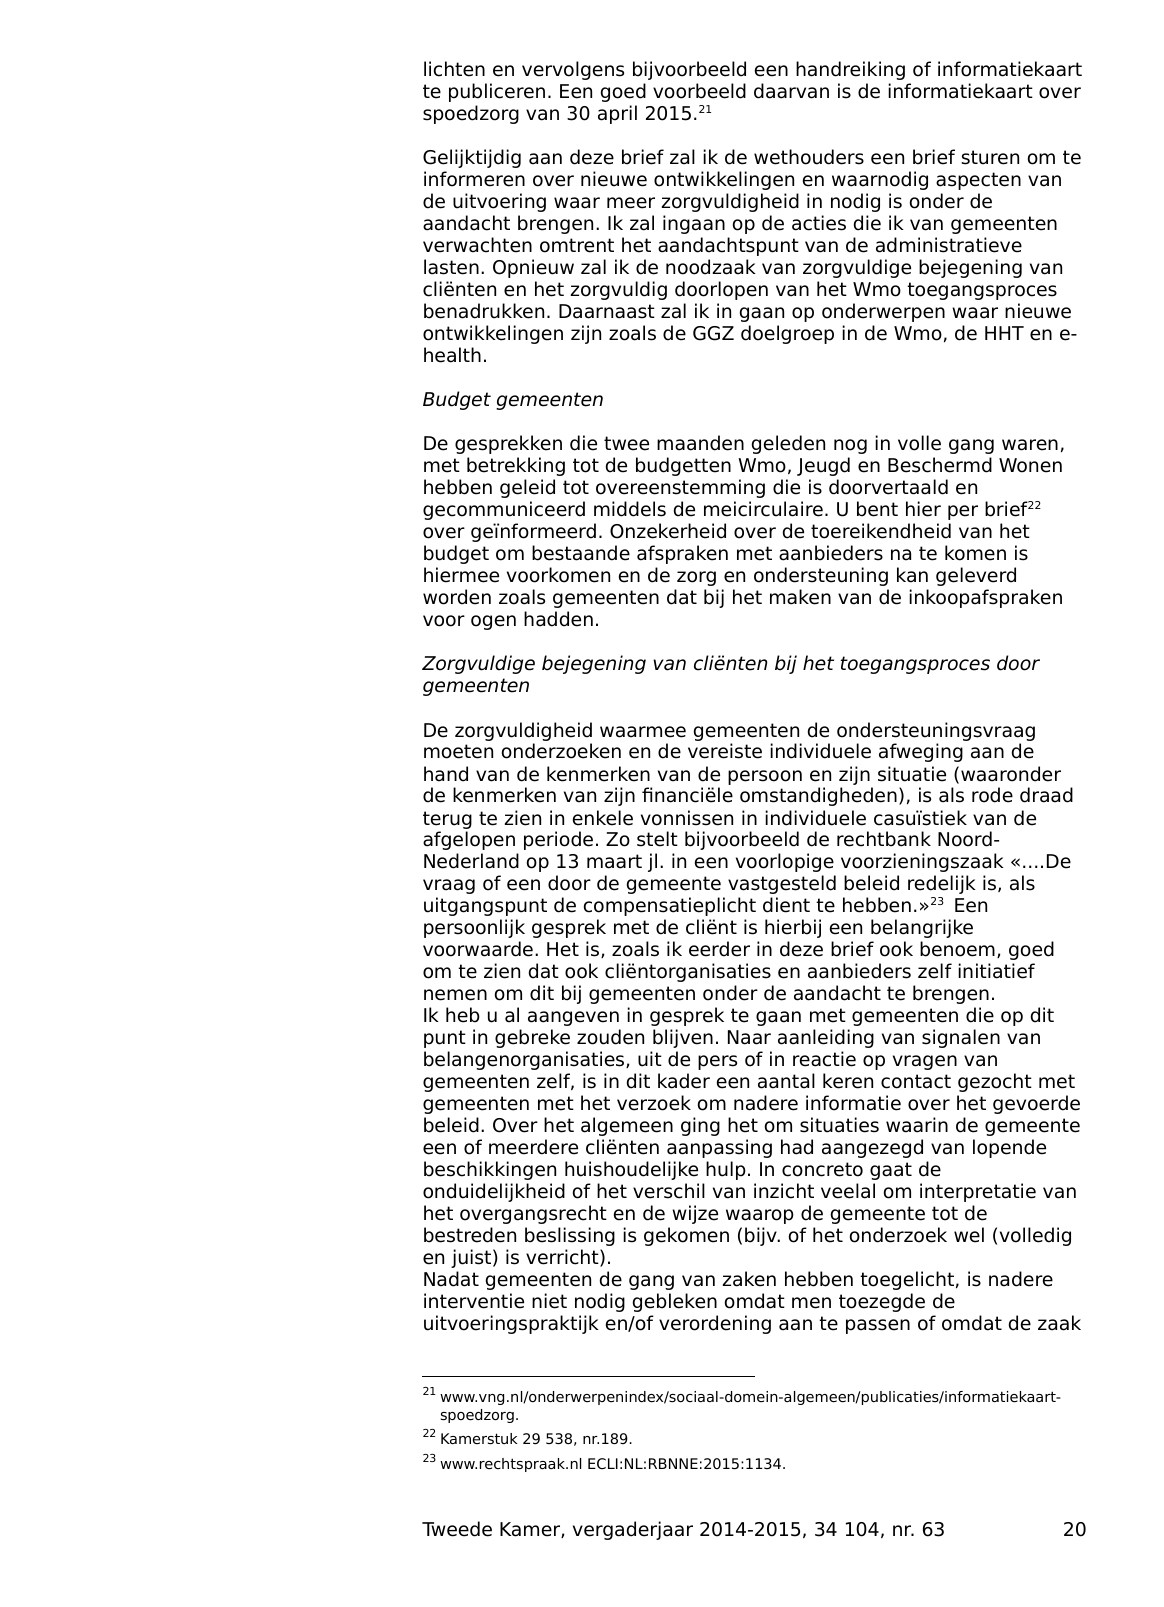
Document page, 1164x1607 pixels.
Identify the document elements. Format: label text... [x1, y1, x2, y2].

text Gelijktijdig aan deze brief zal ik de wethouders een brief sturen om te informeren over nieuwe ontwikkelingen en waarnodig aspecten van de uitvoering waar meer zorgvuldigheid in nodig is onder de aandacht brengen. Ik zal ingaan op de acties die ik van gemeenten verwachten omtrent het aandachtspunt van de administratieve lasten. Opnieuw zal ik de noodzaak van zorgvuldige bejegening van cliënten en het zorgvuldig doorlopen van het Wmo toegangsproces benadrukken. Daarnaast zal ik in gaan op onderwerpen waar nieuwe ontwikkelingen zijn zoals de GGZ doelgroep in de Wmo, de HHT en e-health. [422, 147, 1087, 367]
subtitle Zorgvuldige bejegening van cliënten bij het toegangsproces door gemeenten [422, 653, 1087, 697]
text Nadat gemeenten de gang van zaken hebben toegelicht, is nadere interventie niet nodig gebleken omdat men toezegde de uitvoeringspraktijk en/of verordening aan te passen of omdat de zaak [422, 1269, 1087, 1335]
text De zorgvuldigheid waarmee gemeenten de ondersteuningsvraag moeten onderzoeken en de vereiste individuele afweging aan de hand van de kenmerken van de persoon en zijn situatie (waaronder de kenmerken van zijn financiële omstandigheden), is als rode draad terug te zien in enkele vonnissen in individuele casuïstiek van de afgelopen periode. Zo stelt bijvoorbeeld de rechtbank Noord-Nederland op 13 maart jl. in een voorlopige voorzieningszaak «....De vraag of een door de gemeente vastgesteld beleid redelijk is, als uitgangspunt de compensatieplicht dient te hebben.» Een persoonlijk gesprek met de cliënt is hierbij een belangrijke voorwaarde. Het is, zoals ik eerder in deze brief ook benoem, goed om te zien dat ook cliëntorganisaties en aanbieders zelf initiatief nemen om dit bij gemeenten onder de aandacht te brengen. [422, 719, 1087, 1005]
text De gesprekken die twee maanden geleden nog in volle gang waren, met betrekking tot de budgetten Wmo, Jeugd en Beschermd Wonen hebben geleid tot overeenstemming die is doorvertaald en gecommuniceerd middels de meicirculaire. U bent hier per brief over geïnformeerd. Onzekerheid over de toereikendheid van het budget om bestaande afspraken met aanbieders na te komen is hiermee voorkomen en de zorg en ondersteuning kan geleverd worden zoals gemeenten dat bij het maken van de inkoopafspraken voor ogen hadden. [422, 433, 1087, 631]
text www.vng.nl/onderwerpenindex/sociaal-domein-algemeen/publicaties/informatiekaart-spoedzorg. [422, 1385, 1087, 1424]
subtitle Budget gemeenten [422, 389, 1087, 411]
text Kamerstuk 29 538, nr.189. [422, 1427, 1087, 1449]
text Ik heb u al aangeven in gesprek te gaan met gemeenten die op dit punt in gebreke zouden blijven. Naar aanleiding van signalen van belangenorganisaties, uit de pers of in reactie op vragen van gemeenten zelf, is in dit kader een aantal keren contact gezocht met gemeenten met het verzoek om nadere informatie over het gevoerde beleid. Over het algemeen ging het om situaties waarin de gemeente een of meerdere cliënten aanpassing had aangezegd van lopende beschikkingen huishoudelijke hulp. In concreto gaat de onduidelijkheid of het verschil van inzicht veelal om interpretatie van het overgangsrecht en de wijze waarop de gemeente tot de bestreden beslissing is gekomen (bijv. of het onderzoek wel (volledig en juist) is verricht). [422, 1005, 1087, 1269]
text lichten en vervolgens bijvoorbeeld een handreiking of informatiekaart te publiceren. Een goed voorbeeld daarvan is de informatiekaart over spoedzorg van 30 april 2015. [422, 59, 1087, 125]
text www.rechtspraak.nl ECLI:NL:RBNNE:2015:1134. [422, 1452, 1087, 1474]
